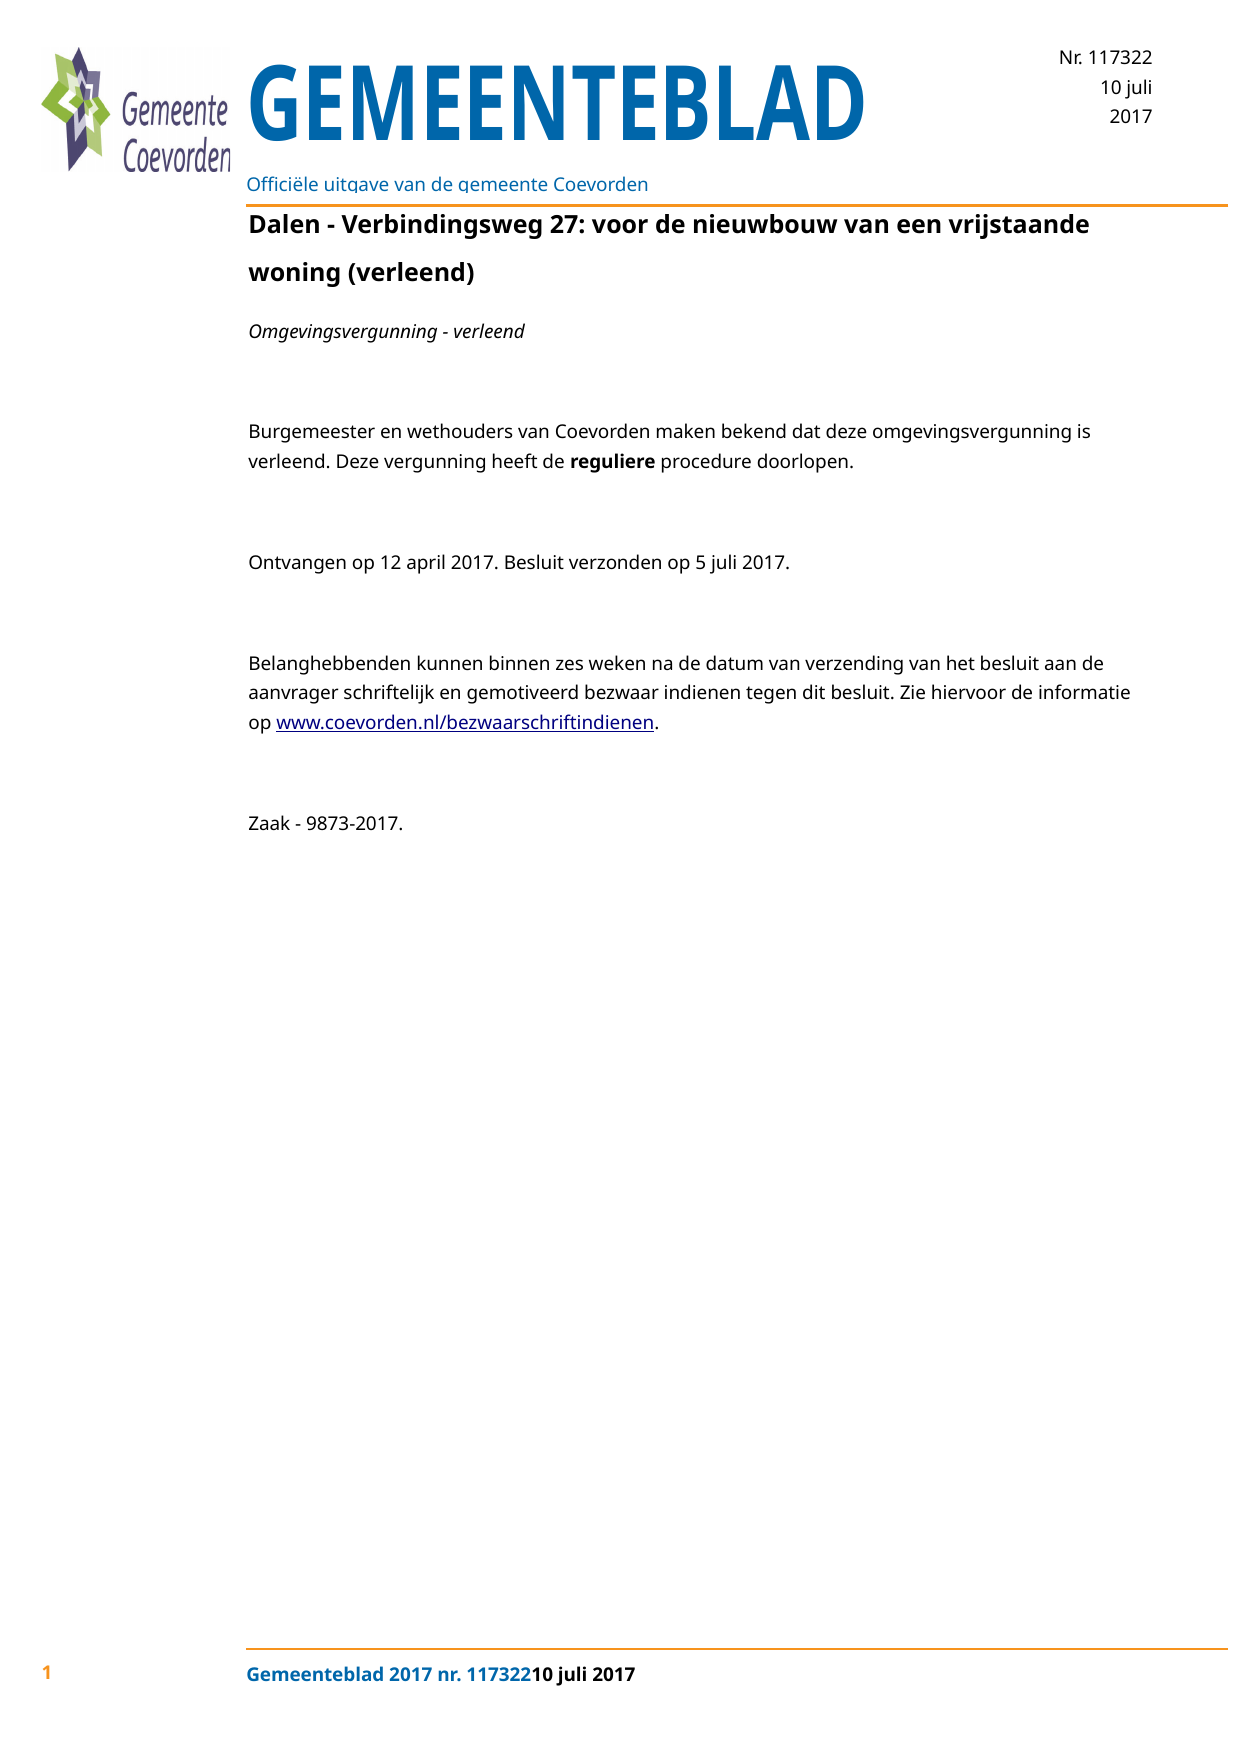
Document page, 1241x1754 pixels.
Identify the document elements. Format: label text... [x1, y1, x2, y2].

text Omgevingsvergunning - verleend [248, 318, 1152, 344]
text Dalen - Verbindingsweg 27: voor de nieuwbouw van een vrijstaande woning (verleend) [248, 207, 1152, 288]
text Burgemeester en wethouders van Coevorden maken bekend dat deze omgevingsvergunning is verleend. Deze vergunning heeft de reguliere procedure doorlopen. [248, 419, 1152, 474]
text Belanghebbenden kunnen binnen zes weken na de datum van verzending van het besluit aan de aanvrager schriftelijk en gemotiveerd bezwaar indienen tegen dit besluit. Zie hiervoor de informatie op www.coevorden.nl/bezwaarschriftindienen. [248, 650, 1152, 735]
text Zaak - 9873-2017. [248, 810, 1152, 836]
picture [41, 47, 231, 172]
text Ontvangen op 12 april 2017. Besluit verzonden op 5 juli 2017. [248, 549, 1152, 575]
